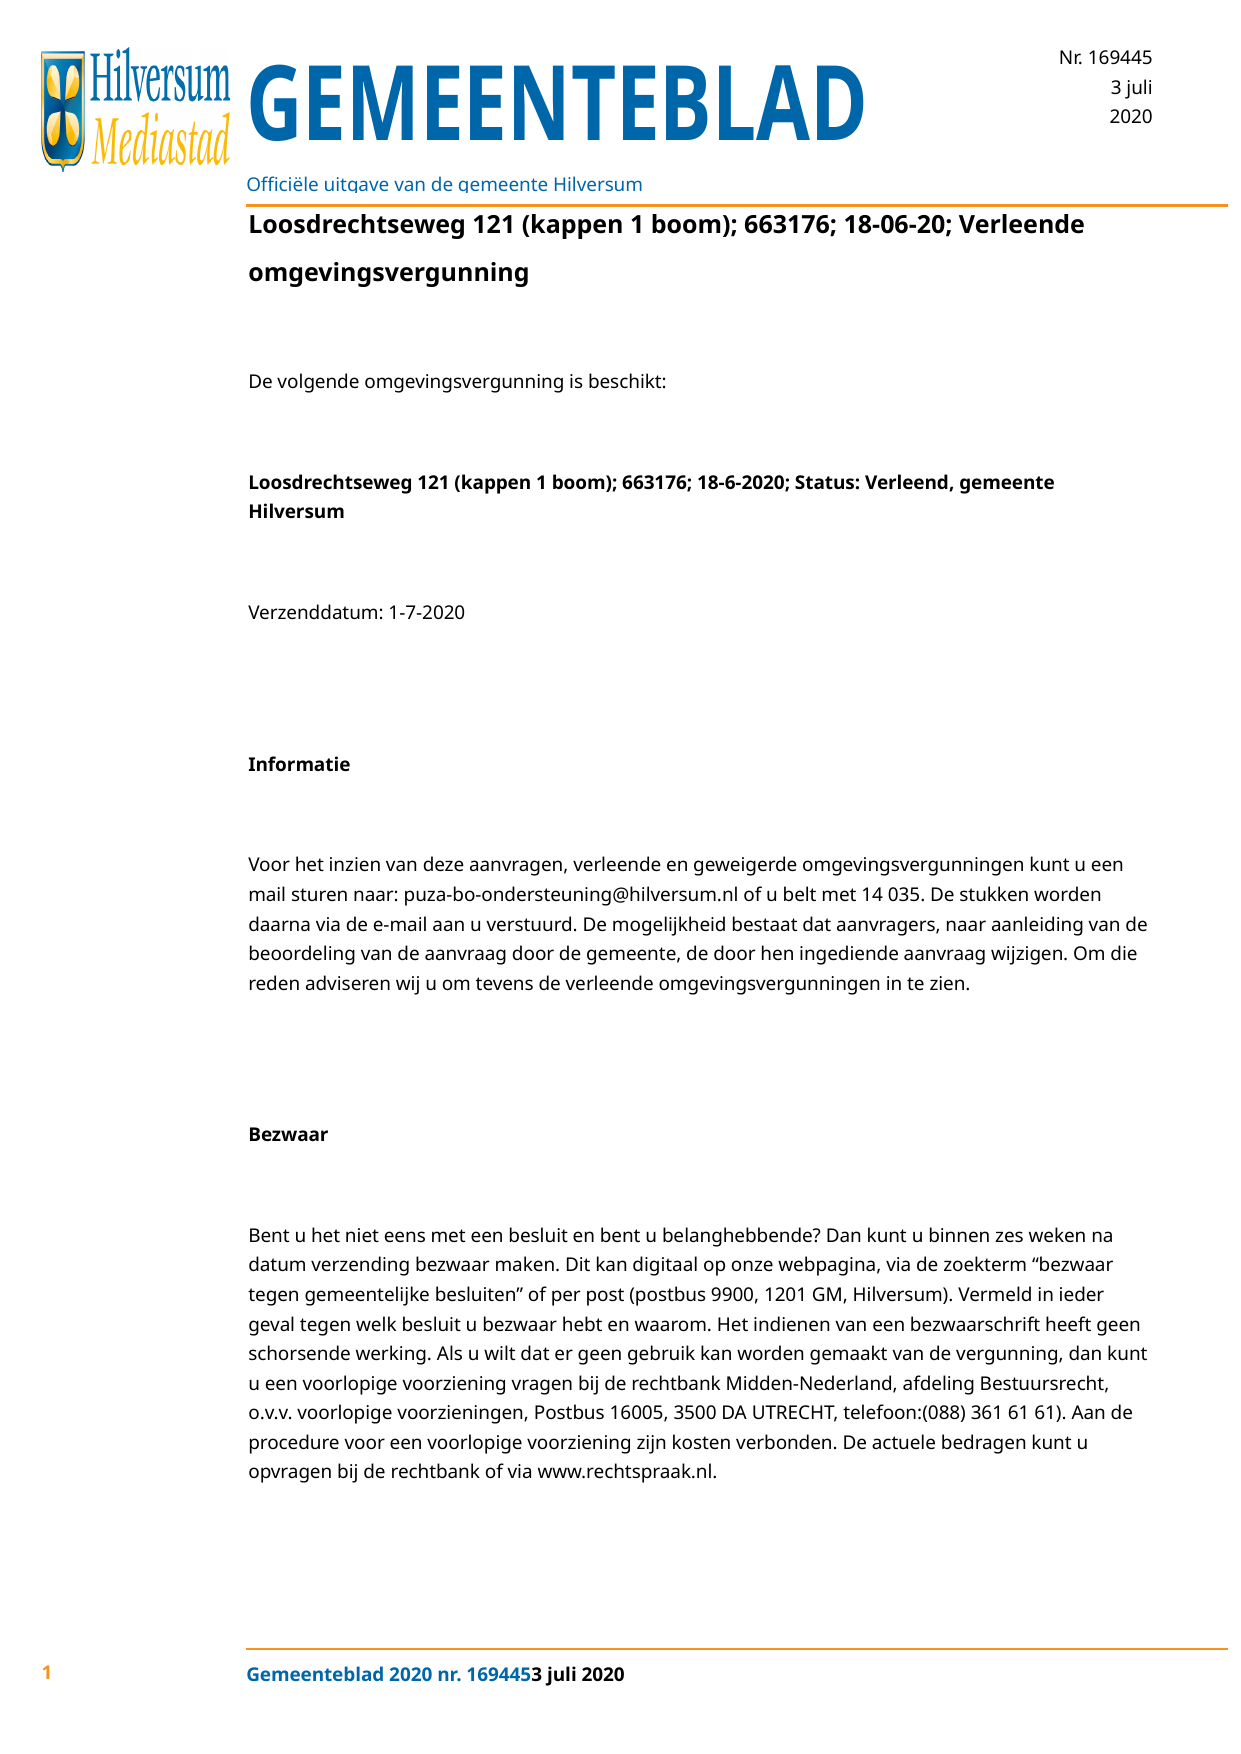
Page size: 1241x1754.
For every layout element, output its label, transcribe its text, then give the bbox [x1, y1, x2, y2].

picture [41, 47, 231, 172]
text De volgende omgevingsvergunning is beschikt: [248, 368, 1152, 394]
text Informatie [248, 751, 1152, 777]
text Loosdrechtseweg 121 (kappen 1 boom); 663176; 18-6-2020; Status: Verleend, gemeente Hilversum [248, 469, 1152, 524]
text Loosdrechtseweg 121 (kappen 1 boom); 663176; 18-06-20; Verleende omgevingsvergunning [248, 207, 1152, 288]
text Verzenddatum: 1-7-2020 [248, 599, 1152, 625]
text Bent u het niet eens met een besluit en bent u belanghebbende? Dan kunt u binnen zes weken na datum verzending bezwaar maken. Dit kan digitaal op onze webpagina, via de zoekterm “bezwaar tegen gemeentelijke besluiten” of per post (postbus 9900, 1201 GM, Hilversum). Vermeld in ieder geval tegen welk besluit u bezwaar hebt en waarom. Het indienen van een bezwaarschrift heeft geen schorsende werking. Als u wilt dat er geen gebruik kan worden gemaakt van de vergunning, dan kunt u een voorlopige voorziening vragen bij de rechtbank Midden-Nederland, afdeling Bestuursrecht, o.v.v. voorlopige voorzieningen, Postbus 16005, 3500 DA UTRECHT, telefoon:(088) 361 61 61). Aan de procedure voor een voorlopige voorziening zijn kosten verbonden. De actuele bedragen kunt u opvragen bij de rechtbank of via www.rechtspraak.nl. [248, 1222, 1152, 1484]
text Voor het inzien van deze aanvragen, verleende en geweigerde omgevingsvergunningen kunt u een mail sturen naar: puza-bo-ondersteuning@hilversum.nl of u belt met 14 035. De stukken worden daarna via de e-mail aan u verstuurd. De mogelijkheid bestaat dat aanvragers, naar aanleiding van de beoordeling van de aanvraag door de gemeente, de door hen ingediende aanvraag wijzigen. Om die reden adviseren wij u om tevens de verleende omgevingsvergunningen in te zien. [248, 852, 1152, 996]
text Bezwaar [248, 1121, 1152, 1147]
